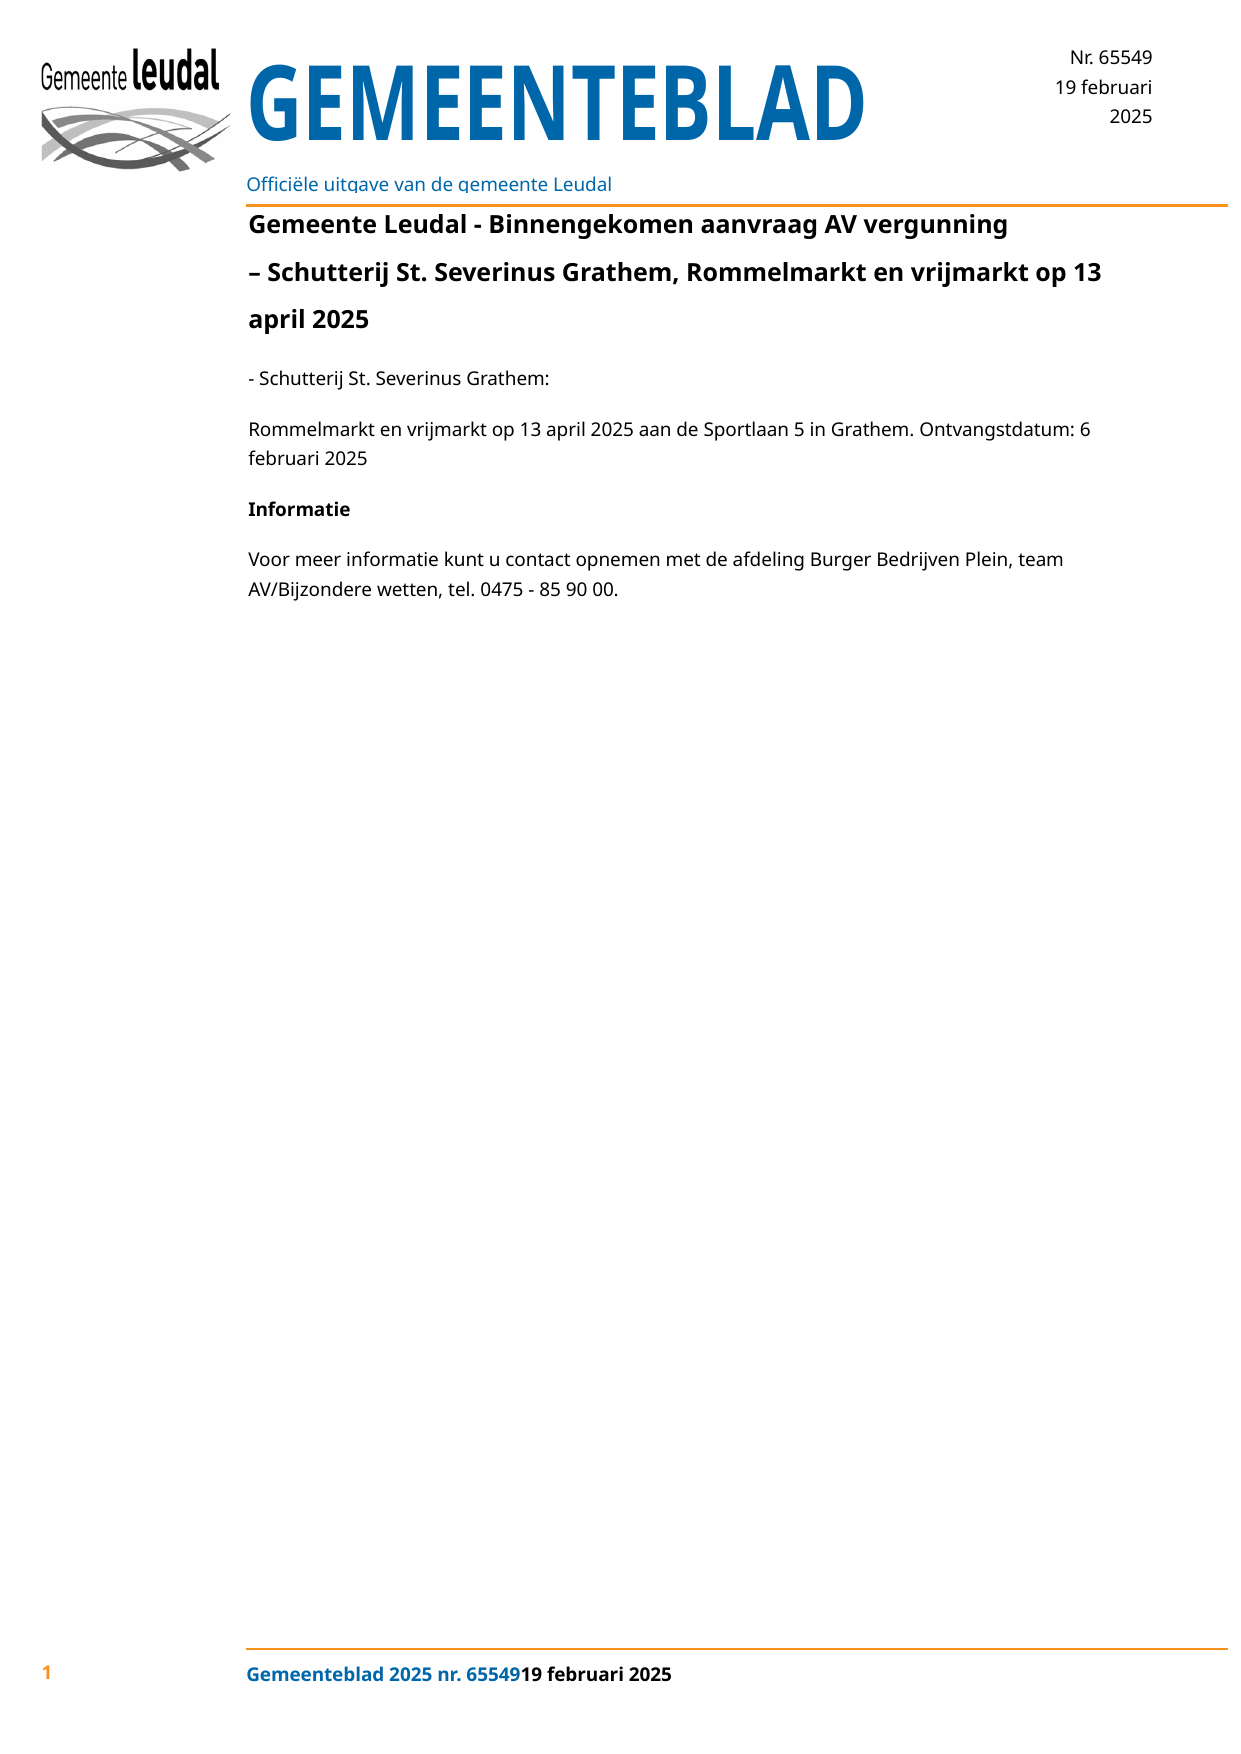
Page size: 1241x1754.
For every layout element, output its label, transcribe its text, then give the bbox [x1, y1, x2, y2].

picture [41, 47, 231, 172]
text Informatie [248, 496, 1152, 522]
text - Schutterij St. Severinus Grathem: [248, 366, 1152, 391]
text Voor meer informatie kunt u contact opnemen met de afdeling Burger Bedrijven Plein, team AV/Bijzondere wetten, tel. 0475 - 85 90 00. [248, 546, 1152, 602]
text Rommelmarkt en vrijmarkt op 13 april 2025 aan de Sportlaan 5 in Grathem. Ontvangstdatum: 6 februari 2025 [248, 416, 1152, 471]
text Gemeente Leudal - Binnengekomen aanvraag AV vergunning – Schutterij St. Severinus Grathem, Rommelmarkt en vrijmarkt op 13 april 2025 [248, 207, 1152, 336]
